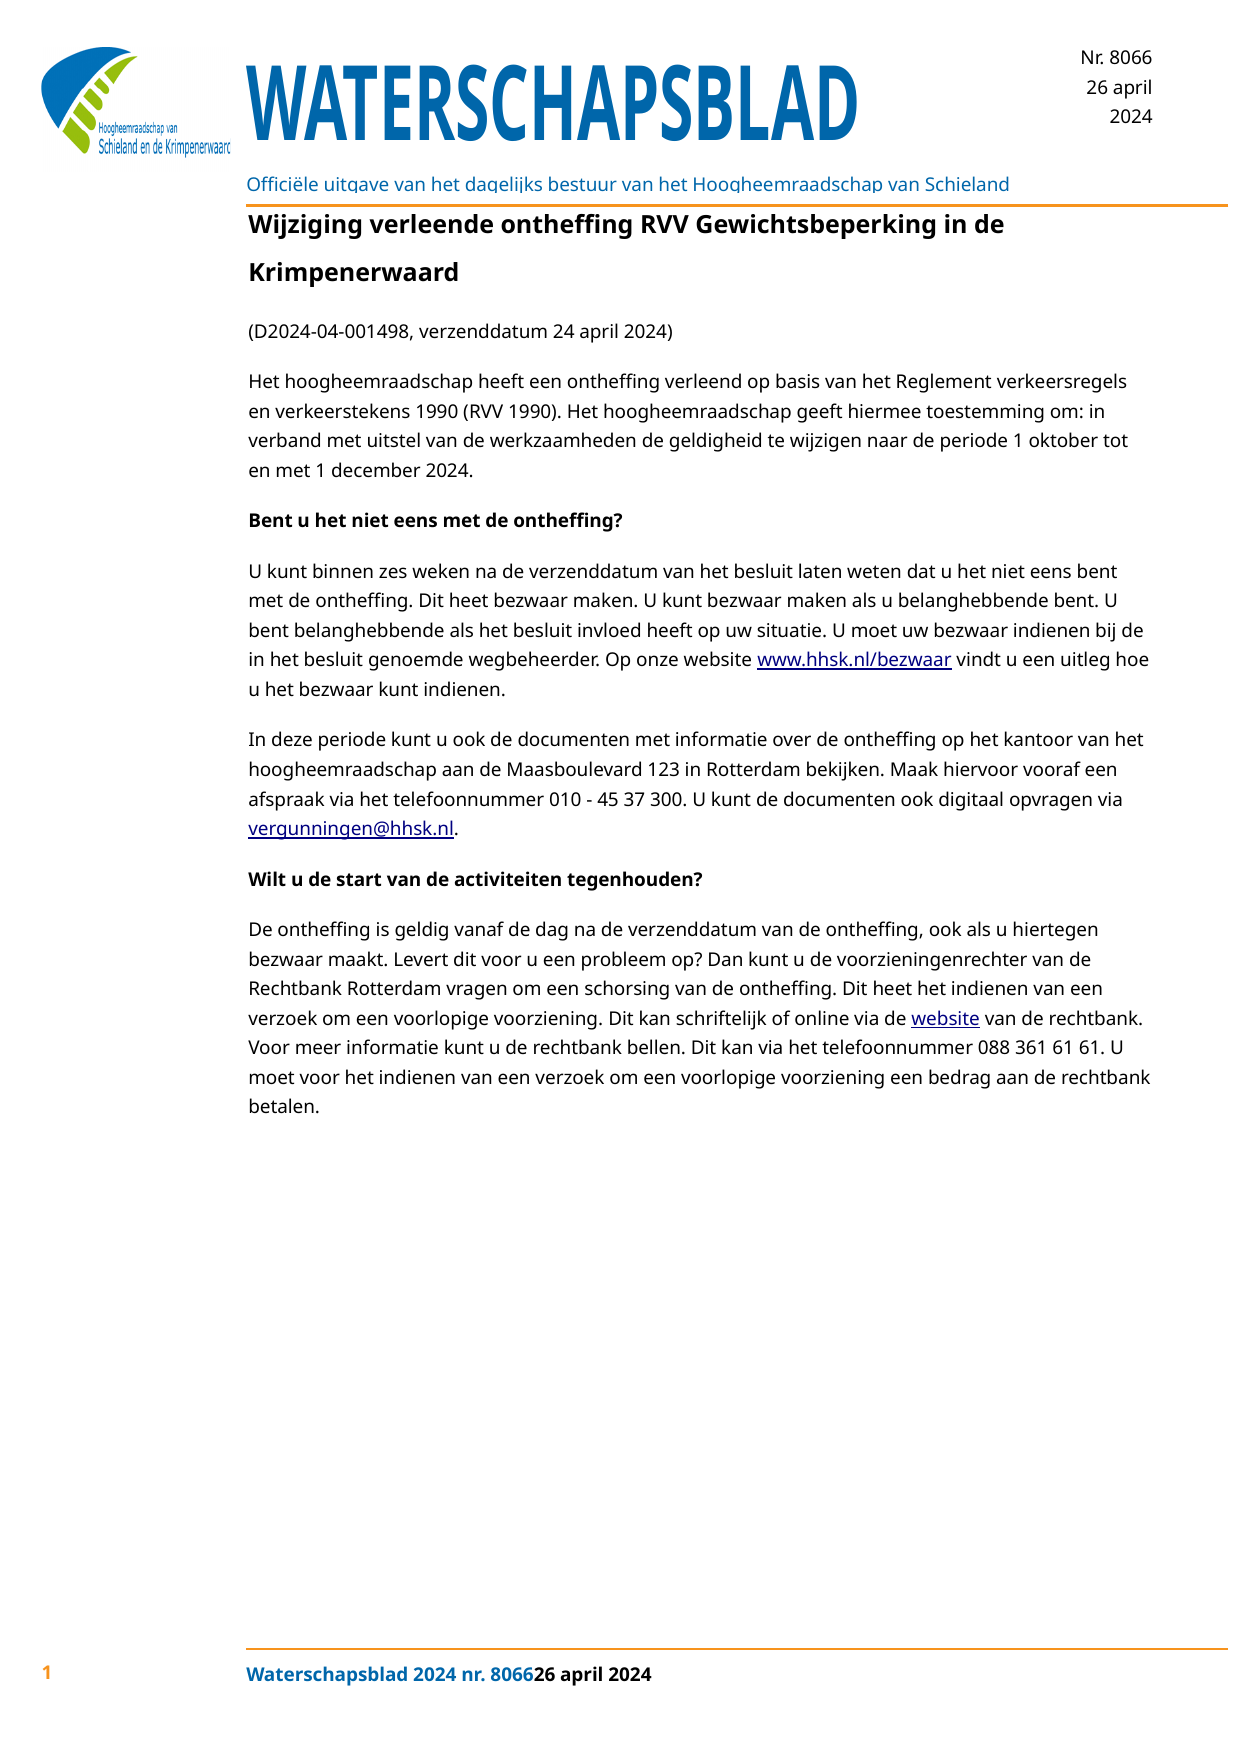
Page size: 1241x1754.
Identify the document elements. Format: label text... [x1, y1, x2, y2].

text Bent u het niet eens met de ontheffing? [248, 507, 1152, 533]
text Het hoogheemraadschap heeft een ontheffing verleend op basis van het Reglement verkeersregels en verkeerstekens 1990 (RVV 1990). Het hoogheemraadschap geeft hiermee toestemming om: in verband met uitstel van de werkzaamheden de geldigheid te wijzigen naar de periode 1 oktober tot en met 1 december 2024. [248, 368, 1152, 483]
text In deze periode kunt u ook de documenten met informatie over de ontheffing op het kantoor van het hoogheemraadschap aan de Maasboulevard 123 in Rotterdam bekijken. Maak hiervoor vooraf een afspraak via het telefoonnummer 010 - 45 37 300. U kunt de documenten ook digitaal opvragen via vergunningen@hhsk.nl. [248, 727, 1152, 841]
text U kunt binnen zes weken na de verzenddatum van het besluit laten weten dat u het niet eens bent met de ontheffing. Dit heet bezwaar maken. U kunt bezwaar maken als u belanghebbende bent. U bent belanghebbende als het besluit invloed heeft op uw situatie. U moet uw bezwaar indienen bij de in het besluit genoemde wegbeheerder. Op onze website www.hhsk.nl/bezwaar vindt u een uitleg hoe u het bezwaar kunt indienen. [248, 558, 1152, 702]
text (D2024-04-001498, verzenddatum 24 april 2024) [248, 318, 1152, 344]
picture [41, 47, 231, 172]
text Wilt u de start van de activiteiten tegenhouden? [248, 866, 1152, 892]
text Wijziging verleende ontheffing RVV Gewichtsbeperking in de Krimpenerwaard [248, 207, 1152, 288]
text De ontheffing is geldig vanaf de dag na de verzenddatum van de ontheffing, ook als u hiertegen bezwaar maakt. Levert dit voor u een probleem op? Dan kunt u de voorzieningenrechter van de Rechtbank Rotterdam vragen om een schorsing van de ontheffing. Dit heet het indienen van een verzoek om een voorlopige voorziening. Dit kan schriftelijk of online via de website van de rechtbank. Voor meer informatie kunt u de rechtbank bellen. Dit kan via het telefoonnummer 088 361 61 61. U moet voor het indienen van een verzoek om een voorlopige voorziening een bedrag aan de rechtbank betalen. [248, 916, 1152, 1119]
